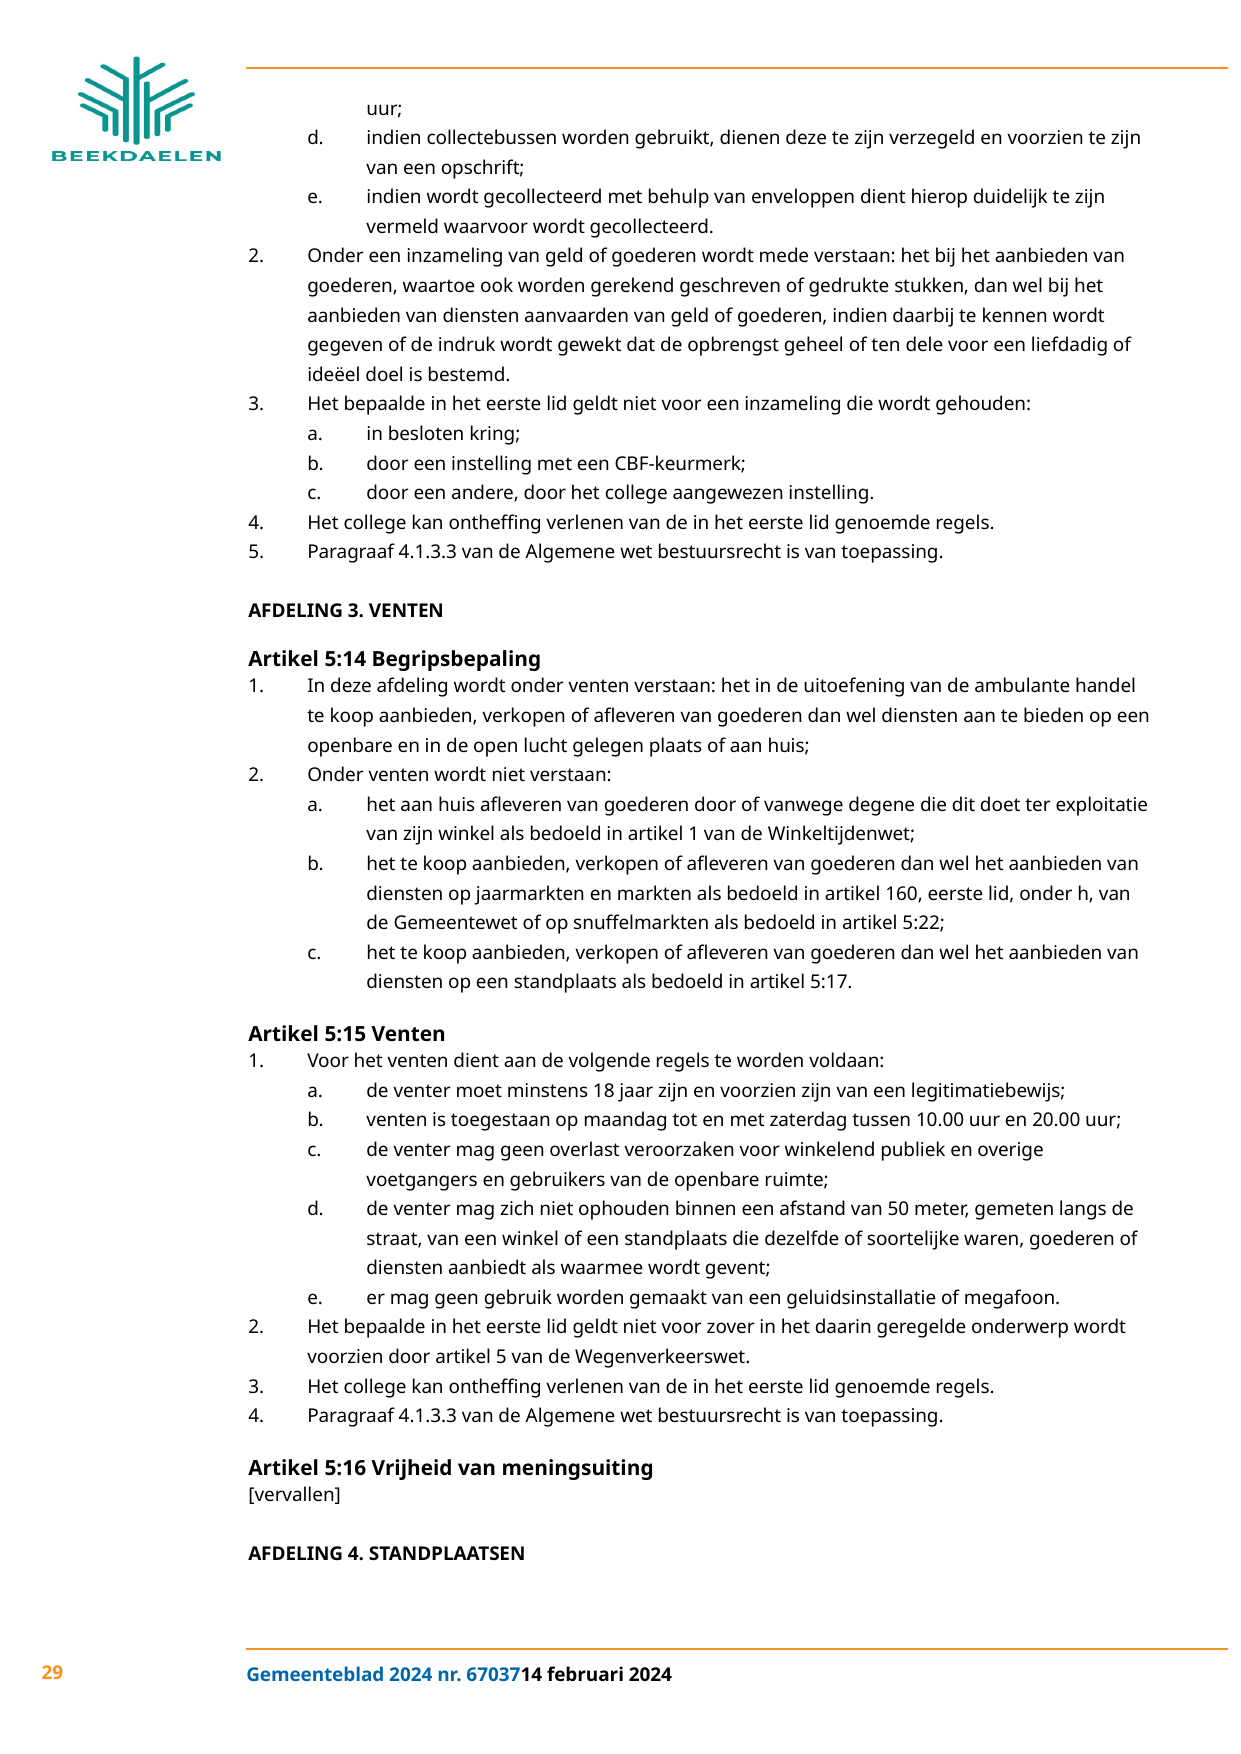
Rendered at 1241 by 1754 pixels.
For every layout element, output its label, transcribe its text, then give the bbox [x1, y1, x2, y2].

list Onder een inzameling van geld of goederen wordt mede verstaan: het bij het aanbieden van goederen, waartoe ook worden gerekend geschreven of gedrukte stukken, dan wel bij het aanbieden van diensten aanvaarden van geld of goederen, indien daarbij te kennen wordt gegeven of de indruk wordt gewekt dat de opbrengst geheel of ten dele voor een liefdadig of ideëel doel is bestemd. [248, 243, 1152, 387]
list door een andere, door het college aangewezen instelling. [307, 479, 1152, 505]
list Het bepaalde in het eerste lid geldt niet voor zover in het daarin geregelde onderwerp wordt voorzien door artikel 5 van de Wegenverkeerswet. [248, 1314, 1152, 1369]
text Artikel 5:14 Begripsbepaling [248, 644, 1152, 673]
list uur; [307, 95, 1152, 121]
text [vervallen] [248, 1481, 1152, 1507]
list het aan huis afleveren van goederen door of vanwege degene die dit doet ter exploitatie van zijn winkel als bedoeld in artikel 1 van de Winkeltijdenwet; [307, 791, 1152, 846]
list indien wordt gecollecteerd met behulp van enveloppen dient hierop duidelijk te zijn vermeld waarvoor wordt gecollecteerd. [307, 183, 1152, 239]
text Artikel 5:15 Venten [248, 1019, 1152, 1047]
list Paragraaf 4.1.3.3 van de Algemene wet bestuursrecht is van toepassing. [248, 1402, 1152, 1428]
list de venter mag geen overlast veroorzaken voor winkelend publiek en overige voetgangers en gebruikers van de openbare ruimte; [307, 1136, 1152, 1191]
list het te koop aanbieden, verkopen of afleveren van goederen dan wel het aanbieden van diensten op een standplaats als bedoeld in artikel 5:17. [307, 939, 1152, 994]
list In deze afdeling wordt onder venten verstaan: het in de uitoefening van de ambulante handel te koop aanbieden, verkopen of afleveren van goederen dan wel diensten aan te bieden op een openbare en in de open lucht gelegen plaats of aan huis; [248, 673, 1152, 758]
text AFDELING 3. VENTEN [248, 598, 1152, 623]
list Paragraaf 4.1.3.3 van de Algemene wet bestuursrecht is van toepassing. [248, 538, 1152, 564]
list venten is toegestaan op maandag tot en met zaterdag tussen 10.00 uur en 20.00 uur; [307, 1107, 1152, 1132]
list de venter mag zich niet ophouden binnen een afstand van 50 meter, gemeten langs de straat, van een winkel of een standplaats die dezelfde of soortelijke waren, goederen of diensten aanbiedt als waarmee wordt gevent; [307, 1195, 1152, 1280]
list door een instelling met een CBF-keurmerk; [307, 450, 1152, 476]
list er mag geen gebruik worden gemaakt van een geluidsinstallatie of megafoon. [307, 1284, 1152, 1310]
picture [41, 47, 231, 172]
list Het college kan ontheffing verlenen van de in het eerste lid genoemde regels. [248, 1373, 1152, 1398]
list Het bepaalde in het eerste lid geldt niet voor een inzameling die wordt gehouden: [248, 391, 1152, 416]
list indien collectebussen worden gebruikt, dienen deze te zijn verzegeld en voorzien te zijn van een opschrift; [307, 124, 1152, 180]
list Onder venten wordt niet verstaan: [248, 761, 1152, 787]
text AFDELING 4. STANDPLAATSEN [248, 1540, 1152, 1566]
list het te koop aanbieden, verkopen of afleveren van goederen dan wel het aanbieden van diensten op jaarmarkten en markten als bedoeld in artikel 160, eerste lid, onder h, van de Gemeentewet of op snuffelmarkten als bedoeld in artikel 5:22; [307, 850, 1152, 935]
list Het college kan ontheffing verlenen van de in het eerste lid genoemde regels. [248, 509, 1152, 535]
list de venter moet minstens 18 jaar zijn en voorzien zijn van een legitimatiebewijs; [307, 1077, 1152, 1103]
text Artikel 5:16 Vrijheid van meningsuiting [248, 1453, 1152, 1481]
list Voor het venten dient aan de volgende regels te worden voldaan: [248, 1047, 1152, 1073]
list in besloten kring; [307, 420, 1152, 446]
